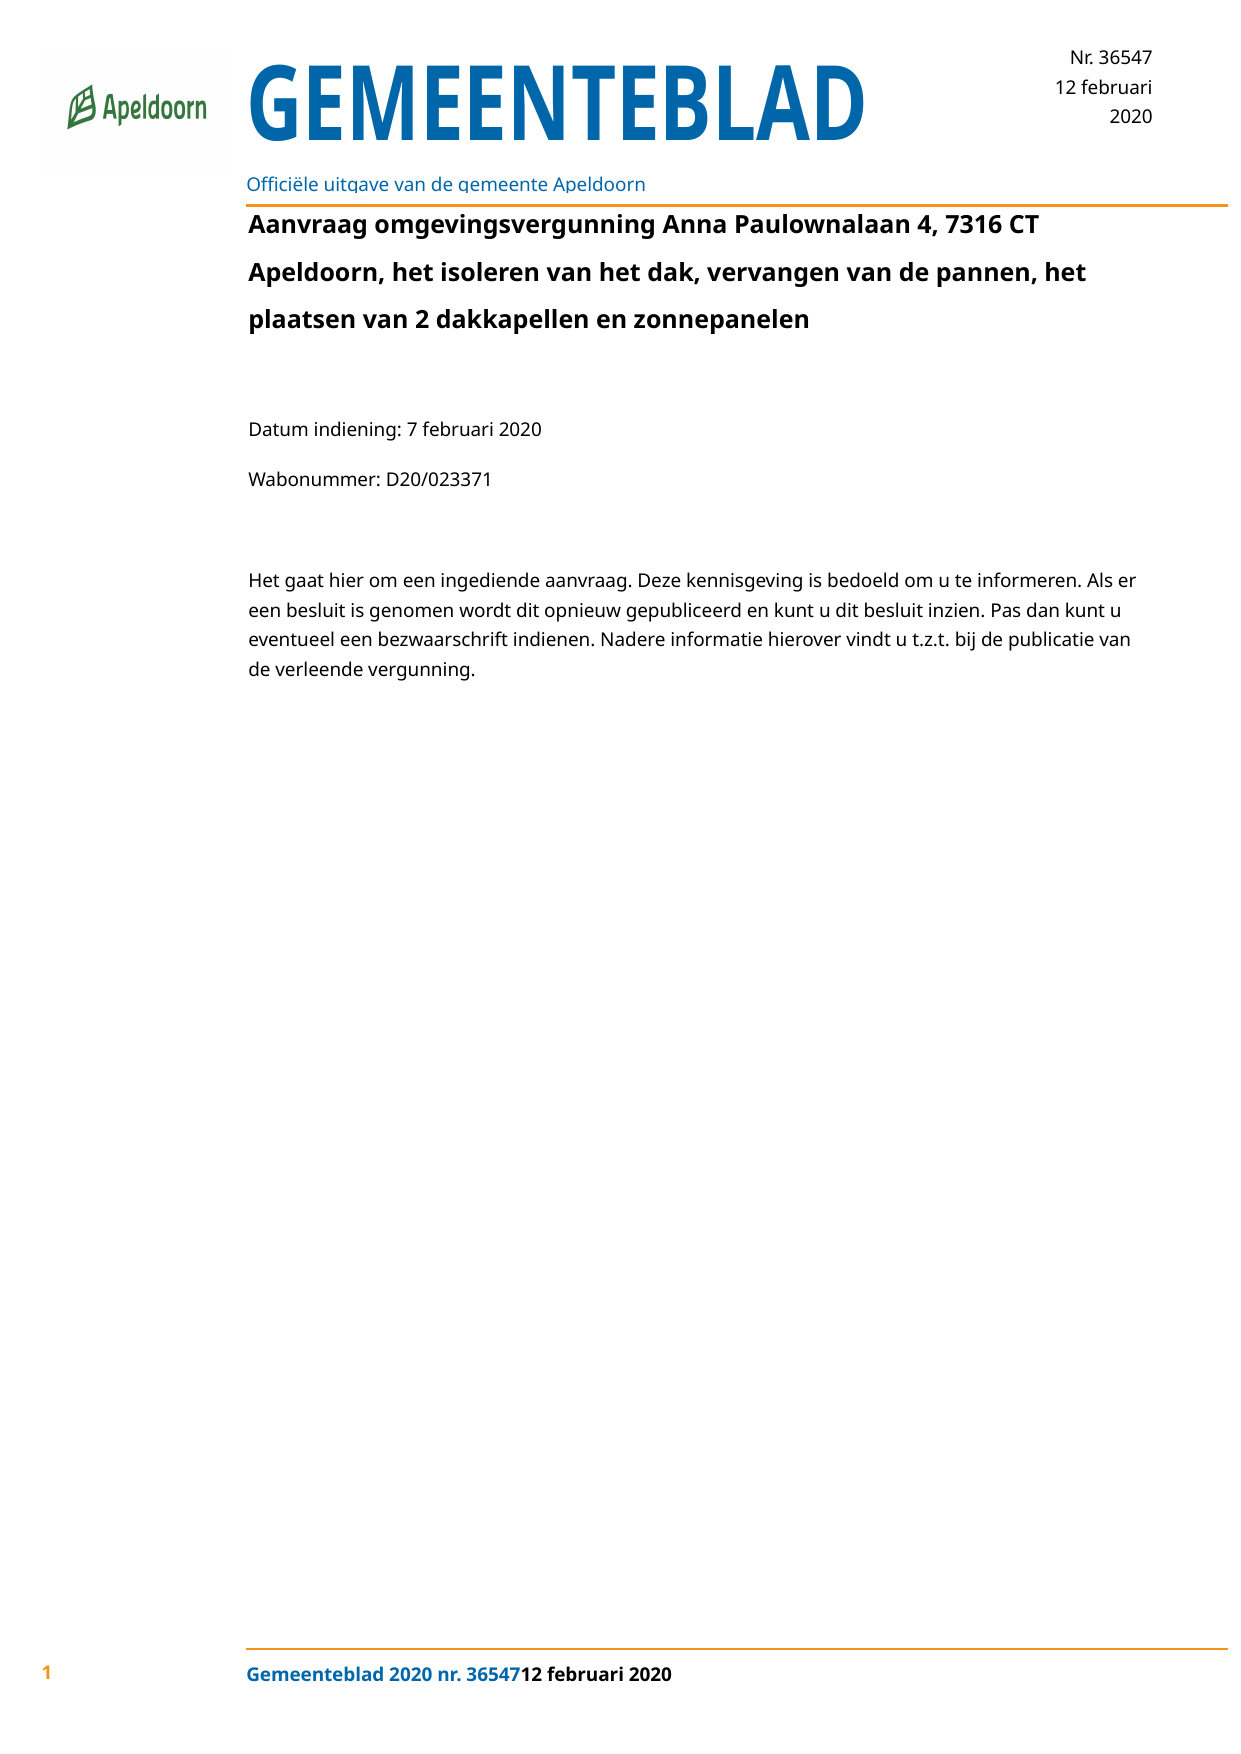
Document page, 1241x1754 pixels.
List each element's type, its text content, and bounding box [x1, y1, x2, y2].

text Datum indiening: 7 februari 2020 [248, 416, 1152, 442]
text Het gaat hier om een ingediende aanvraag. Deze kennisgeving is bedoeld om u te informeren. Als er een besluit is genomen wordt dit opnieuw gepubliceerd en kunt u dit besluit inzien. Pas dan kunt u eventueel een bezwaarschrift indienen. Nadere informatie hierover vindt u t.z.t. bij de publicatie van de verleende vergunning. [248, 567, 1152, 682]
text Wabonummer: D20/023371 [248, 466, 1152, 492]
text Aanvraag omgevingsvergunning Anna Paulownalaan 4, 7316 CT Apeldoorn, het isoleren van het dak, vervangen van de pannen, het plaatsen van 2 dakkapellen en zonnepanelen [248, 207, 1152, 336]
picture [41, 47, 231, 172]
